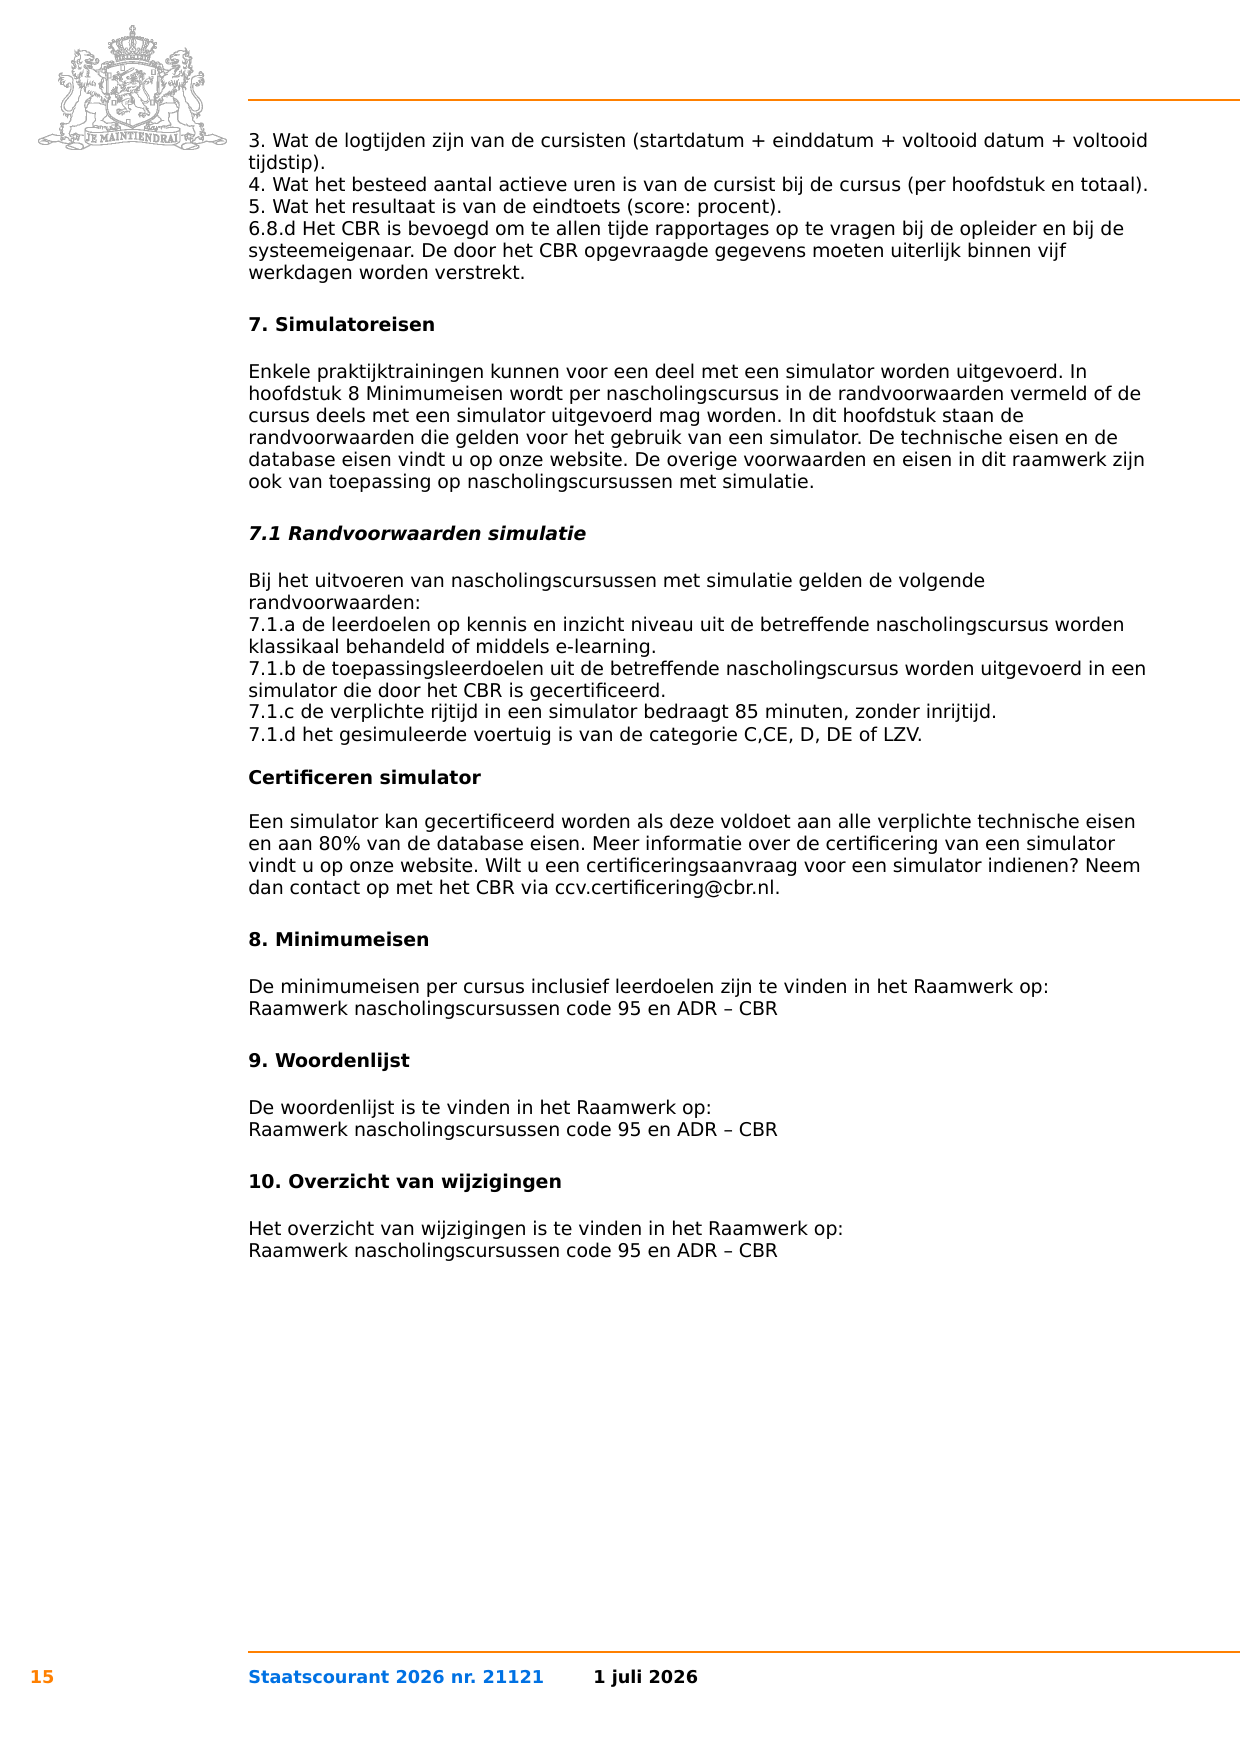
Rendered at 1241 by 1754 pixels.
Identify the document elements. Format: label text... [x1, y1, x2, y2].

text 7.1.a de leerdoelen op kennis en inzicht niveau uit de betreffende nascholingscursus worden klassikaal behandeld of middels e-learning. [248, 613, 1163, 657]
text 6.8.d Het CBR is bevoegd om te allen tijde rapportages op te vragen bij de opleider en bij de systeemeigenaar. De door het CBR opgevraagde gegevens moeten uiterlijk binnen vijf werkdagen worden verstrekt. [248, 218, 1163, 284]
text Enkele praktijktrainingen kunnen voor een deel met een simulator worden uitgevoerd. In hoofdstuk 8 Minimumeisen wordt per nascholingscursus in de randvoorwaarden vermeld of de cursus deels met een simulator uitgevoerd mag worden. In dit hoofdstuk staan de randvoorwaarden die gelden voor het gebruik van een simulator. De technische eisen en de database eisen vindt u op onze website. De overige voorwaarden en eisen in dit raamwerk zijn ook van toepassing op nascholingscursussen met simulatie. [248, 361, 1163, 493]
text Raamwerk nascholingscursussen code 95 en ADR – CBR [248, 998, 1163, 1020]
text 7.1.b de toepassingsleerdoelen uit de betreffende nascholingscursus worden uitgevoerd in een simulator die door het CBR is gecertificeerd. [248, 657, 1163, 701]
text De woordenlijst is te vinden in het Raamwerk op: [248, 1097, 1163, 1119]
picture [38, 25, 227, 150]
subtitle 9. Woordenlijst [248, 1050, 1163, 1072]
text Het overzicht van wijzigingen is te vinden in het Raamwerk op: [248, 1218, 1163, 1240]
text Een simulator kan gecertificeerd worden als deze voldoet aan alle verplichte technische eisen en aan 80% van de database eisen. Meer informatie over de certificering van een simulator vindt u op onze website. Wilt u een certificeringsaanvraag voor een simulator indienen? Neem dan contact op met het CBR via ccv.certificering@cbr.nl. [248, 811, 1163, 899]
text De minimumeisen per cursus inclusief leerdoelen zijn te vinden in het Raamwerk op: [248, 976, 1163, 998]
subtitle 7. Simulatoreisen [248, 314, 1163, 336]
text Raamwerk nascholingscursussen code 95 en ADR – CBR [248, 1119, 1163, 1141]
text 7.1.d het gesimuleerde voertuig is van de categorie C,CE, D, DE of LZV. [248, 723, 1163, 745]
subtitle 8. Minimumeisen [248, 929, 1163, 951]
subtitle 7.1 Randvoorwaarden simulatie [248, 523, 1163, 544]
text 3. Wat de logtijden zijn van de cursisten (startdatum + einddatum + voltooid datum + voltooid tijdstip). [248, 130, 1163, 174]
subtitle 10. Overzicht van wijzigingen [248, 1171, 1163, 1193]
text 7.1.c de verplichte rijtijd in een simulator bedraagt 85 minuten, zonder inrijtijd. [248, 701, 1163, 723]
text Raamwerk nascholingscursussen code 95 en ADR – CBR [248, 1240, 1163, 1262]
text 5. Wat het resultaat is van de eindtoets (score: procent). [248, 196, 1163, 218]
subtitle Certificeren simulator [248, 767, 1163, 789]
text Bij het uitvoeren van nascholingscursussen met simulatie gelden de volgende randvoorwaarden: [248, 569, 1163, 613]
text 4. Wat het besteed aantal actieve uren is van de cursist bij de cursus (per hoofdstuk en totaal). [248, 174, 1163, 196]
